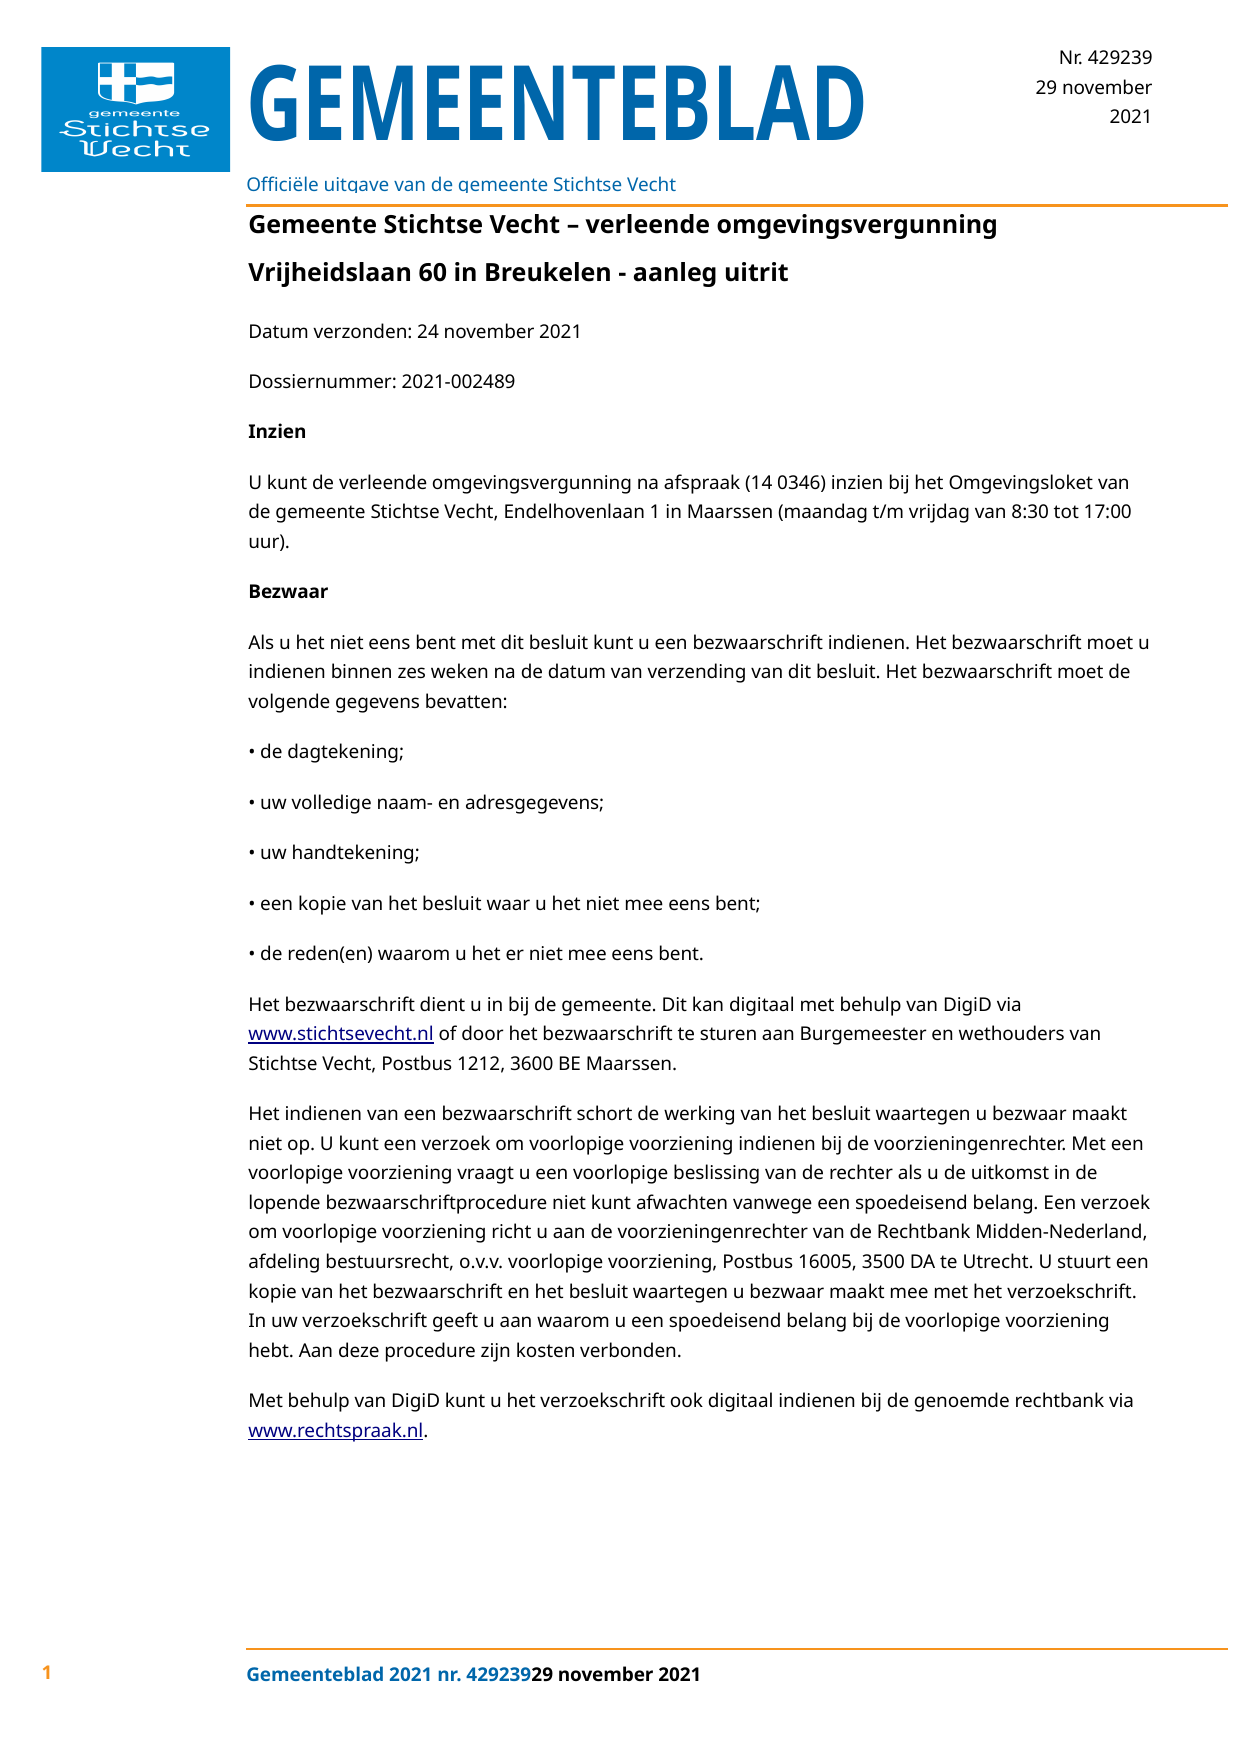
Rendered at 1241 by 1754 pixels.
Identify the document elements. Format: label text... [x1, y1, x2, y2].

text • uw handtekening; [248, 839, 1152, 865]
text Het bezwaarschrift dient u in bij de gemeente. Dit kan digitaal met behulp van DigiD via www.stichtsevecht.nl of door het bezwaarschrift te sturen aan Burgemeester en wethouders van Stichtse Vecht, Postbus 1212, 3600 BE Maarssen. [248, 991, 1152, 1076]
text • de dagtekening; [248, 739, 1152, 764]
text Bezwaar [248, 579, 1152, 604]
text • de reden(en) waarom u het er niet mee eens bent. [248, 940, 1152, 966]
text Dossiernummer: 2021-002489 [248, 368, 1152, 394]
text • uw volledige naam- en adresgegevens; [248, 789, 1152, 815]
text Het indienen van een bezwaarschrift schort de werking van het besluit waartegen u bezwaar maakt niet op. U kunt een verzoek om voorlopige voorziening indienen bij de voorzieningenrechter. Met een voorlopige voorziening vraagt u een voorlopige beslissing van de rechter als u de uitkomst in de lopende bezwaarschriftprocedure niet kunt afwachten vanwege een spoedeisend belang. Een verzoek om voorlopige voorziening richt u aan de voorzieningenrechter van de Rechtbank Midden-Nederland, afdeling bestuursrecht, o.v.v. voorlopige voorziening, Postbus 16005, 3500 DA te Utrecht. U stuurt een kopie van het bezwaarschrift en het besluit waartegen u bezwaar maakt mee met het verzoekschrift. In uw verzoekschrift geeft u aan waarom u een spoedeisend belang bij de voorlopige voorziening hebt. Aan deze procedure zijn kosten verbonden. [248, 1100, 1152, 1363]
text Met behulp van DigiD kunt u het verzoekschrift ook digitaal indienen bij de genoemde rechtbank via www.rechtspraak.nl. [248, 1387, 1152, 1443]
picture [137, 63, 174, 103]
text Datum verzonden: 24 november 2021 [248, 318, 1152, 344]
text Gemeente Stichtse Vecht – verleende omgevingsvergunning Vrijheidslaan 60 in Breukelen - aanleg uitrit [248, 207, 1152, 288]
text Als u het niet eens bent met dit besluit kunt u een bezwaarschrift indienen. Het bezwaarschrift moet u indienen binnen zes weken na de datum van verzending van dit besluit. Het bezwaarschrift moet de volgende gegevens bevatten: [248, 629, 1152, 714]
text • een kopie van het besluit waar u het niet mee eens bent; [248, 890, 1152, 916]
text U kunt de verleende omgevingsvergunning na afspraak (14 0346) inzien bij het Omgevingsloket van de gemeente Stichtse Vecht, Endelhovenlaan 1 in Maarssen (maandag t/m vrijdag van 8:30 tot 17:00 uur). [248, 469, 1152, 554]
picture [99, 63, 135, 101]
text Inzien [248, 419, 1152, 444]
